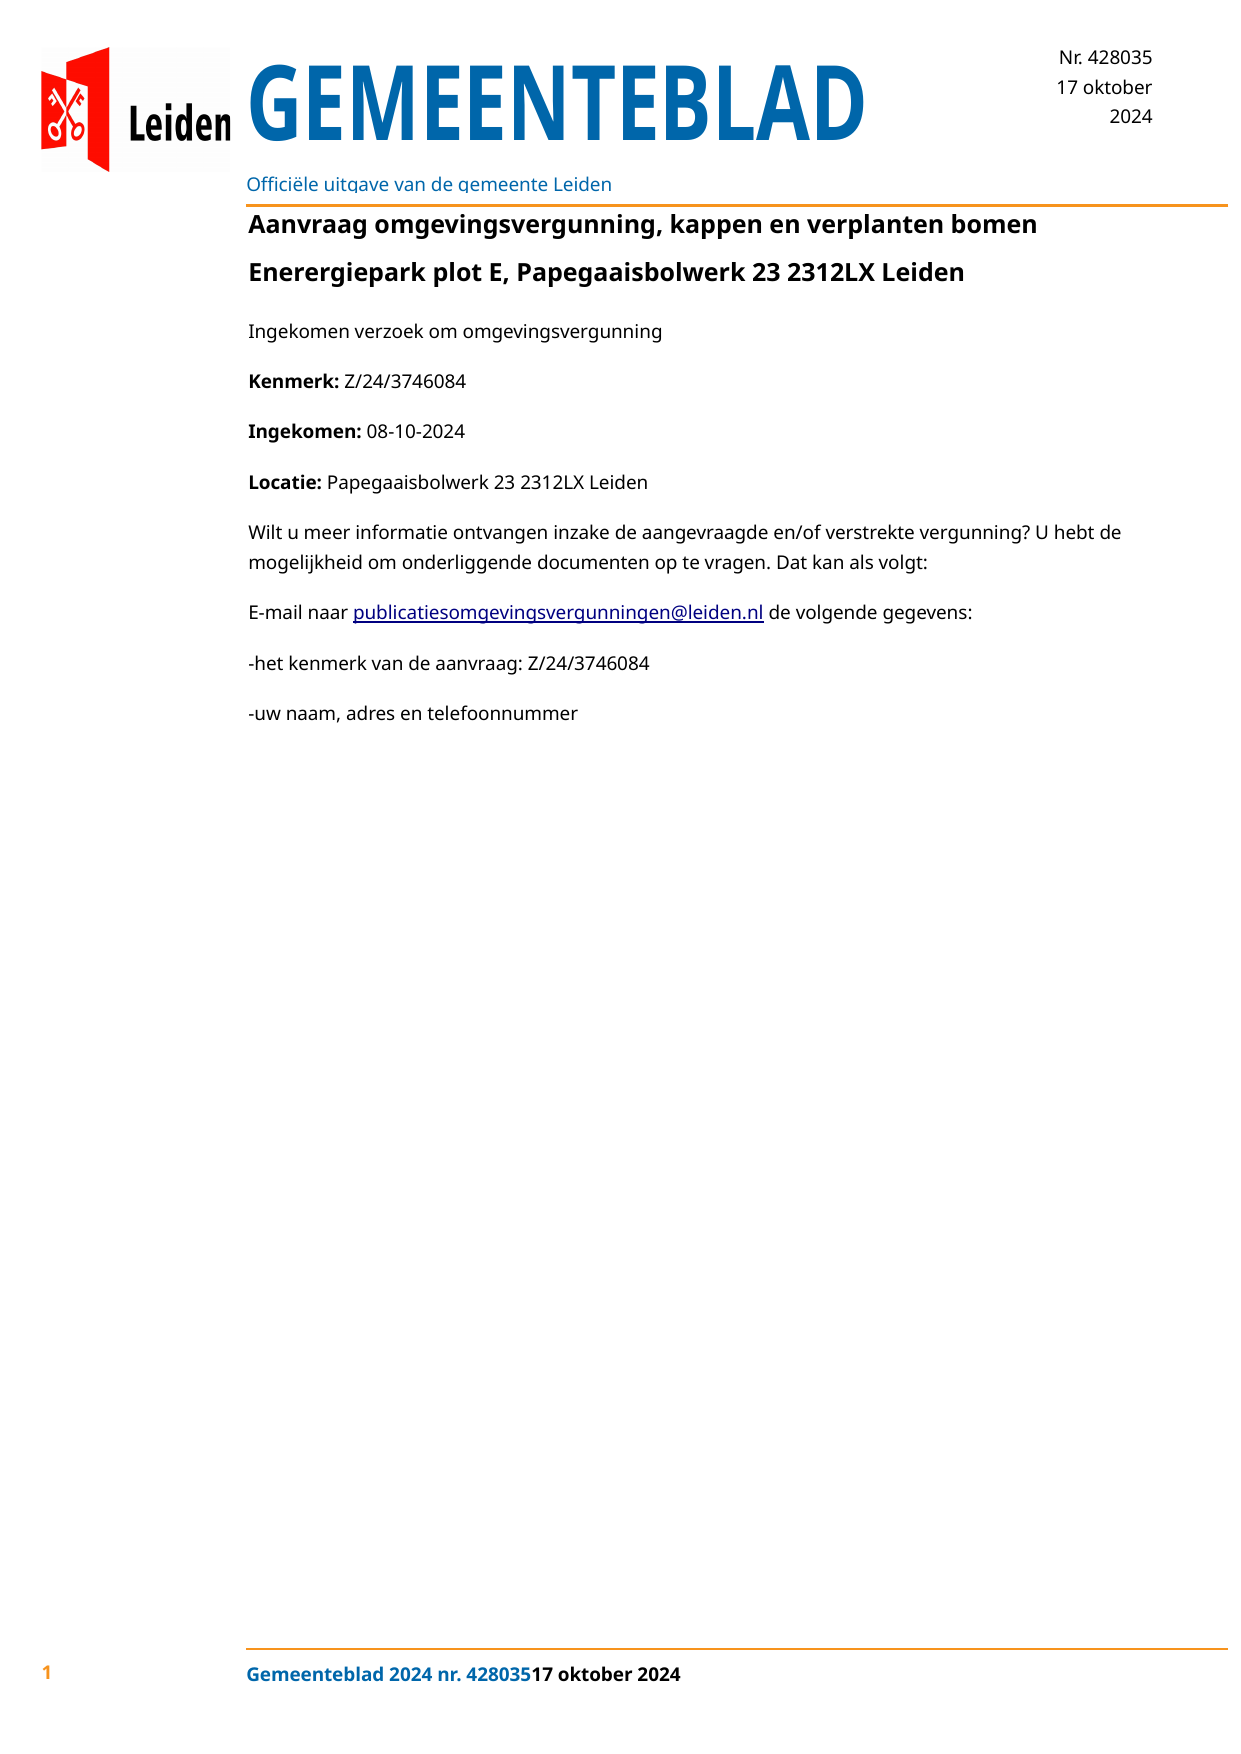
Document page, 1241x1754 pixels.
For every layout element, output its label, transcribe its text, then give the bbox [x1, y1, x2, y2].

text -uw naam, adres en telefoonnummer [248, 700, 1152, 726]
text -het kenmerk van de aanvraag: Z/24/3746084 [248, 650, 1152, 676]
text Aanvraag omgevingsvergunning, kappen en verplanten bomen Enerergiepark plot E, Papegaaisbolwerk 23 2312LX Leiden [248, 207, 1152, 288]
picture [41, 47, 231, 172]
text Ingekomen: 08-10-2024 [248, 419, 1152, 444]
text Locatie: Papegaaisbolwerk 23 2312LX Leiden [248, 469, 1152, 495]
text Kenmerk: Z/24/3746084 [248, 368, 1152, 394]
text Wilt u meer informatie ontvangen inzake de aangevraagde en/of verstrekte vergunning? U hebt de mogelijkheid om onderliggende documenten op te vragen. Dat kan als volgt: [248, 519, 1152, 575]
text Ingekomen verzoek om omgevingsvergunning [248, 318, 1152, 344]
text E-mail naar publicatiesomgevingsvergunningen@leiden.nl de volgende gegevens: [248, 599, 1152, 625]
